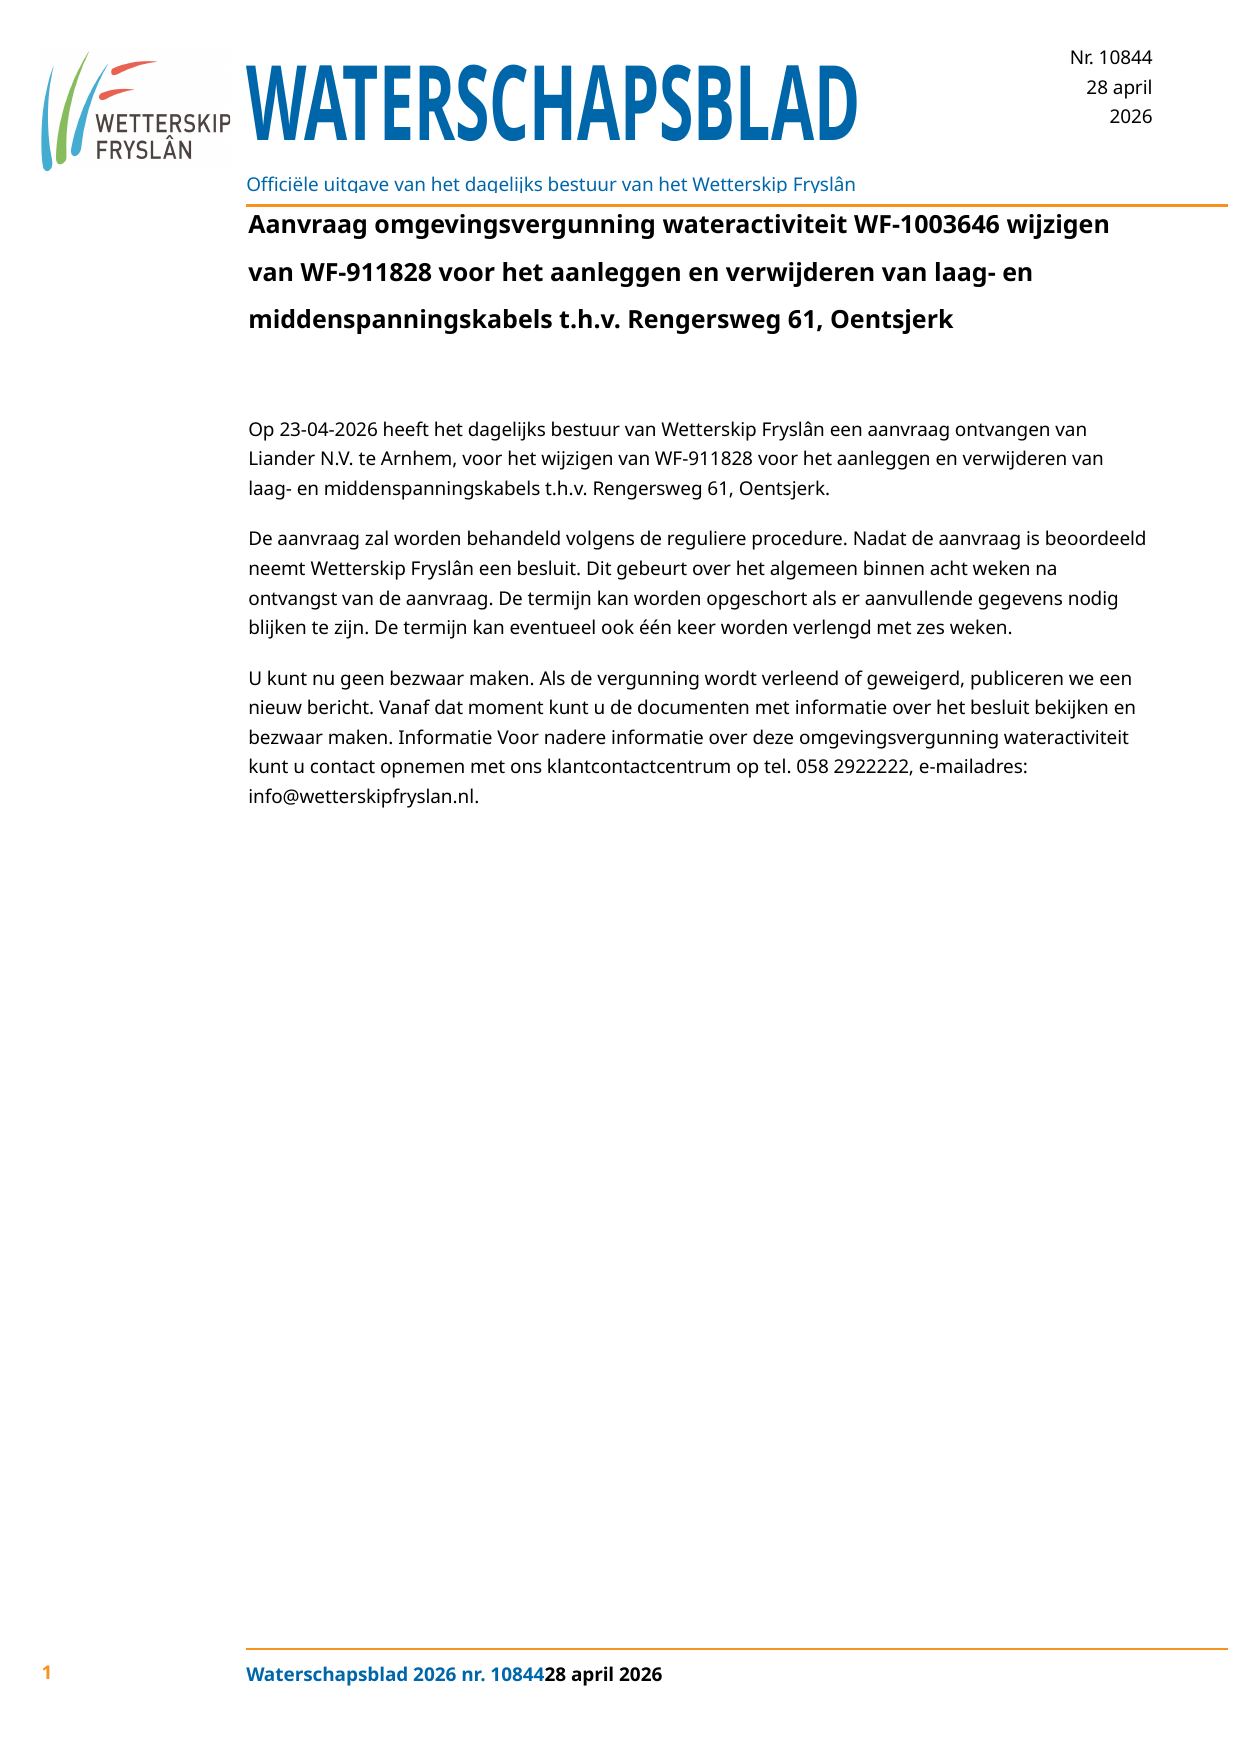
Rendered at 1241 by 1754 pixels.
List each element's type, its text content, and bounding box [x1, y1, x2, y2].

text U kunt nu geen bezwaar maken. Als de vergunning wordt verleend of geweigerd, publiceren we een nieuw bericht. Vanaf dat moment kunt u de documenten met informatie over het besluit bekijken en bezwaar maken. Informatie Voor nadere informatie over deze omgevingsvergunning wateractiviteit kunt u contact opnemen met ons klantcontactcentrum op tel. 058 2922222, e-mailadres: info@wetterskipfryslan.nl. [248, 665, 1152, 809]
picture [41, 47, 231, 172]
text De aanvraag zal worden behandeld volgens de reguliere procedure. Nadat de aanvraag is beoordeeld neemt Wetterskip Fryslân een besluit. Dit gebeurt over het algemeen binnen acht weken na ontvangst van de aanvraag. De termijn kan worden opgeschort als er aanvullende gegevens nodig blijken te zijn. De termijn kan eventueel ook één keer worden verlengd met zes weken. [248, 526, 1152, 640]
text Op 23-04-2026 heeft het dagelijks bestuur van Wetterskip Fryslân een aanvraag ontvangen van Liander N.V. te Arnhem, voor het wijzigen van WF-911828 voor het aanleggen en verwijderen van laag- en middenspanningskabels t.h.v. Rengersweg 61, Oentsjerk. [248, 416, 1152, 501]
text Aanvraag omgevingsvergunning wateractiviteit WF-1003646 wijzigen van WF-911828 voor het aanleggen en verwijderen van laag- en middenspanningskabels t.h.v. Rengersweg 61, Oentsjerk [248, 207, 1152, 336]
